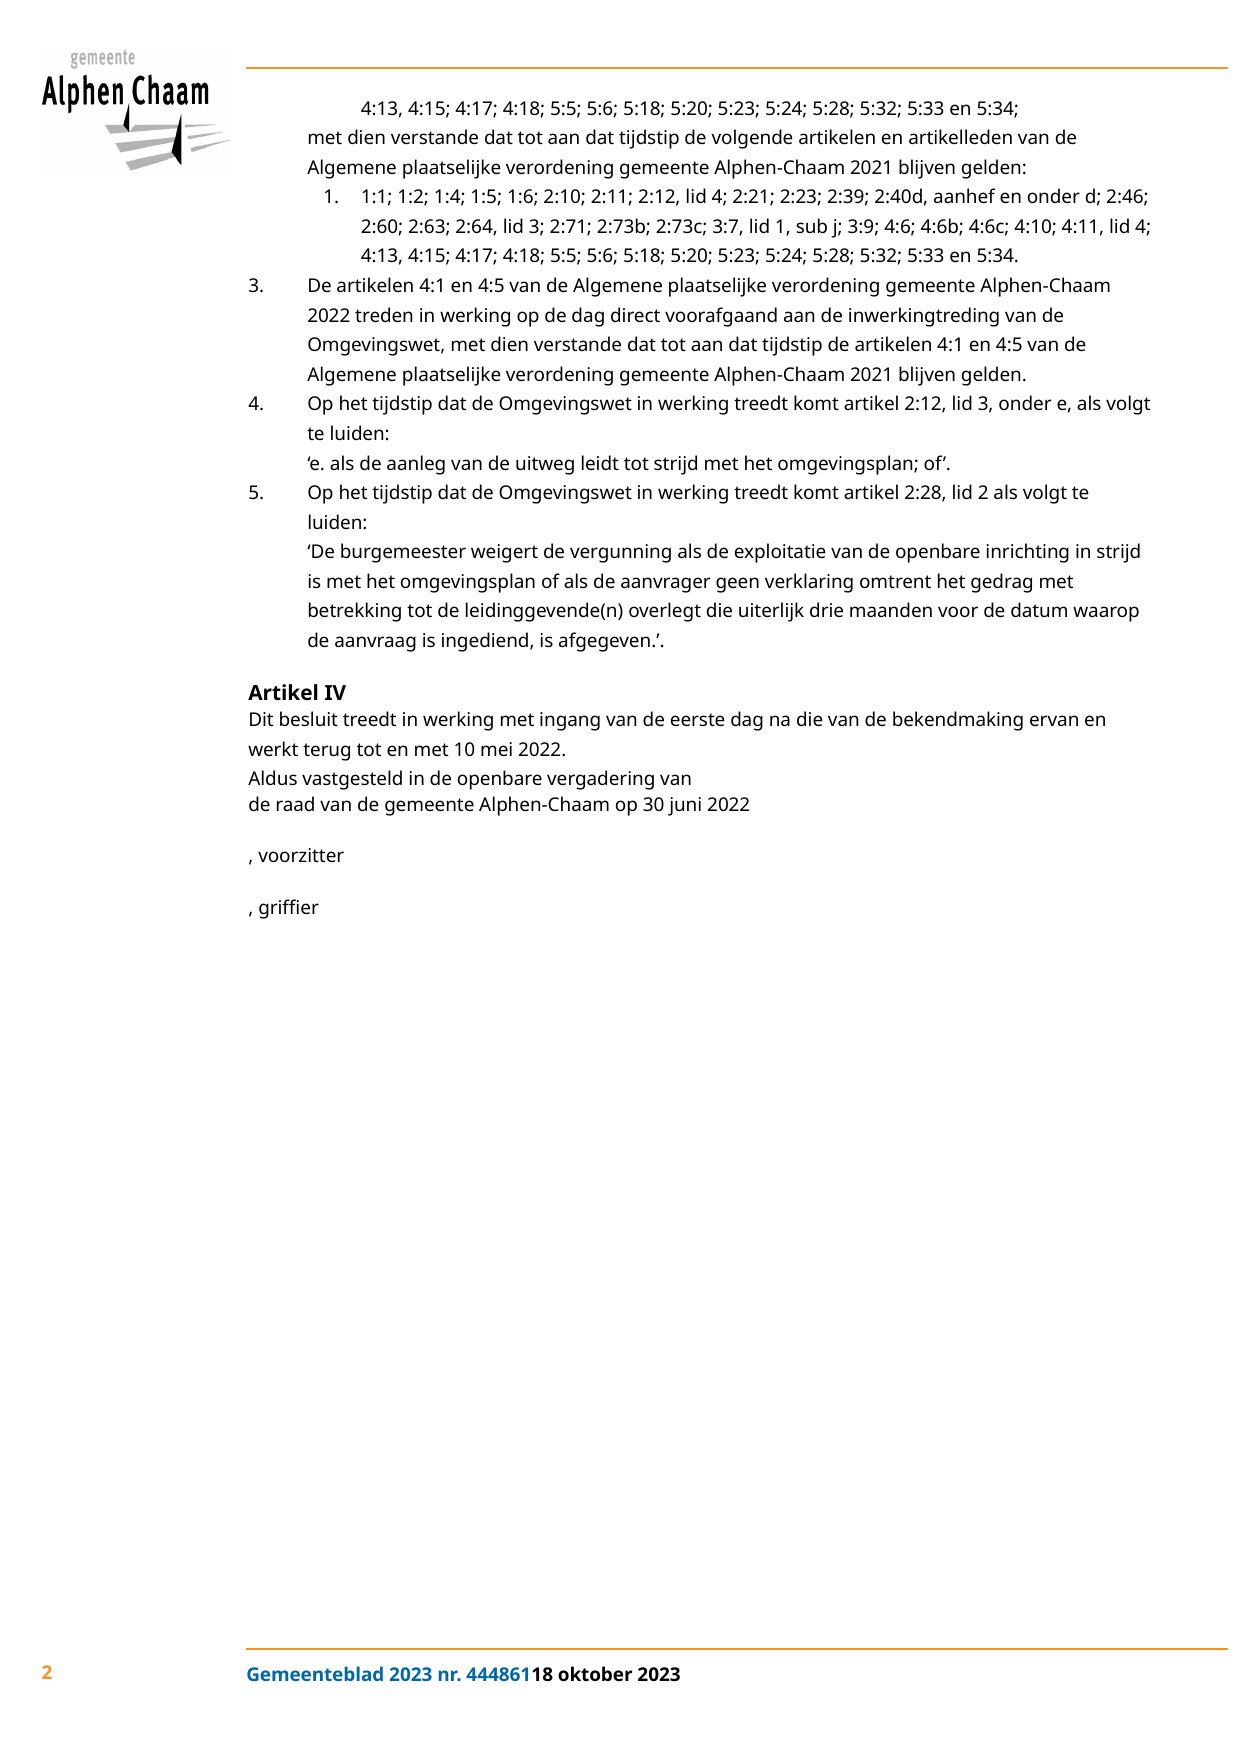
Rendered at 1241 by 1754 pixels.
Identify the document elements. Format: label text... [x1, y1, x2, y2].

list Op het tijdstip dat de Omgevingswet in werking treedt komt artikel 2:12, lid 3, onder e, als volgt te luiden: [248, 391, 1152, 446]
text Aldus vastgesteld in de openbare vergadering van [248, 765, 1152, 791]
text Artikel IV [248, 678, 1152, 706]
text Dit besluit treedt in werking met ingang van de eerste dag na die van de bekendmaking ervan en werkt terug tot en met 10 mei 2022. [248, 706, 1152, 761]
picture [41, 47, 231, 172]
list met dien verstande dat tot aan dat tijdstip de volgende artikelen en artikelleden van de Algemene plaatselijke verordening gemeente Alphen-Chaam 2021 blijven gelden: [248, 124, 1152, 180]
list ‘De burgemeester weigert de vergunning als de exploitatie van de openbare inrichting in strijd is met het omgevingsplan of als de aanvrager geen verklaring omtrent het gedrag met betrekking tot de leidinggevende(n) overlegt die uiterlijk drie maanden voor de datum waarop de aanvraag is ingediend, is afgegeven.’. [248, 538, 1152, 653]
text , voorzitter [248, 842, 1152, 868]
text , griffier [248, 894, 1152, 920]
list ‘e. als de aanleg van de uitweg leidt tot strijd met het omgevingsplan; of’. [248, 450, 1152, 476]
list Op het tijdstip dat de Omgevingswet in werking treedt komt artikel 2:28, lid 2 als volgt te luiden: [248, 479, 1152, 535]
list 4:13, 4:15; 4:17; 4:18; 5:5; 5:6; 5:18; 5:20; 5:23; 5:24; 5:28; 5:32; 5:33 en 5:34; [323, 95, 1152, 121]
list 1:1; 1:2; 1:4; 1:5; 1:6; 2:10; 2:11; 2:12, lid 4; 2:21; 2:23; 2:39; 2:40d, aanhef en onder d; 2:46; 2:60; 2:63; 2:64, lid 3; 2:71; 2:73b; 2:73c; 3:7, lid 1, sub j; 3:9; 4:6; 4:6b; 4:6c; 4:10; 4:11, lid 4; 4:13, 4:15; 4:17; 4:18; 5:5; 5:6; 5:18; 5:20; 5:23; 5:24; 5:28; 5:32; 5:33 en 5:34. [323, 183, 1152, 268]
text de raad van de gemeente Alphen-Chaam op 30 juni 2022 [248, 791, 1152, 817]
list De artikelen 4:1 en 4:5 van de Algemene plaatselijke verordening gemeente Alphen-Chaam 2022 treden in werking op de dag direct voorafgaand aan de inwerkingtreding van de Omgevingswet, met dien verstande dat tot aan dat tijdstip de artikelen 4:1 en 4:5 van de Algemene plaatselijke verordening gemeente Alphen-Chaam 2021 blijven gelden. [248, 272, 1152, 387]
